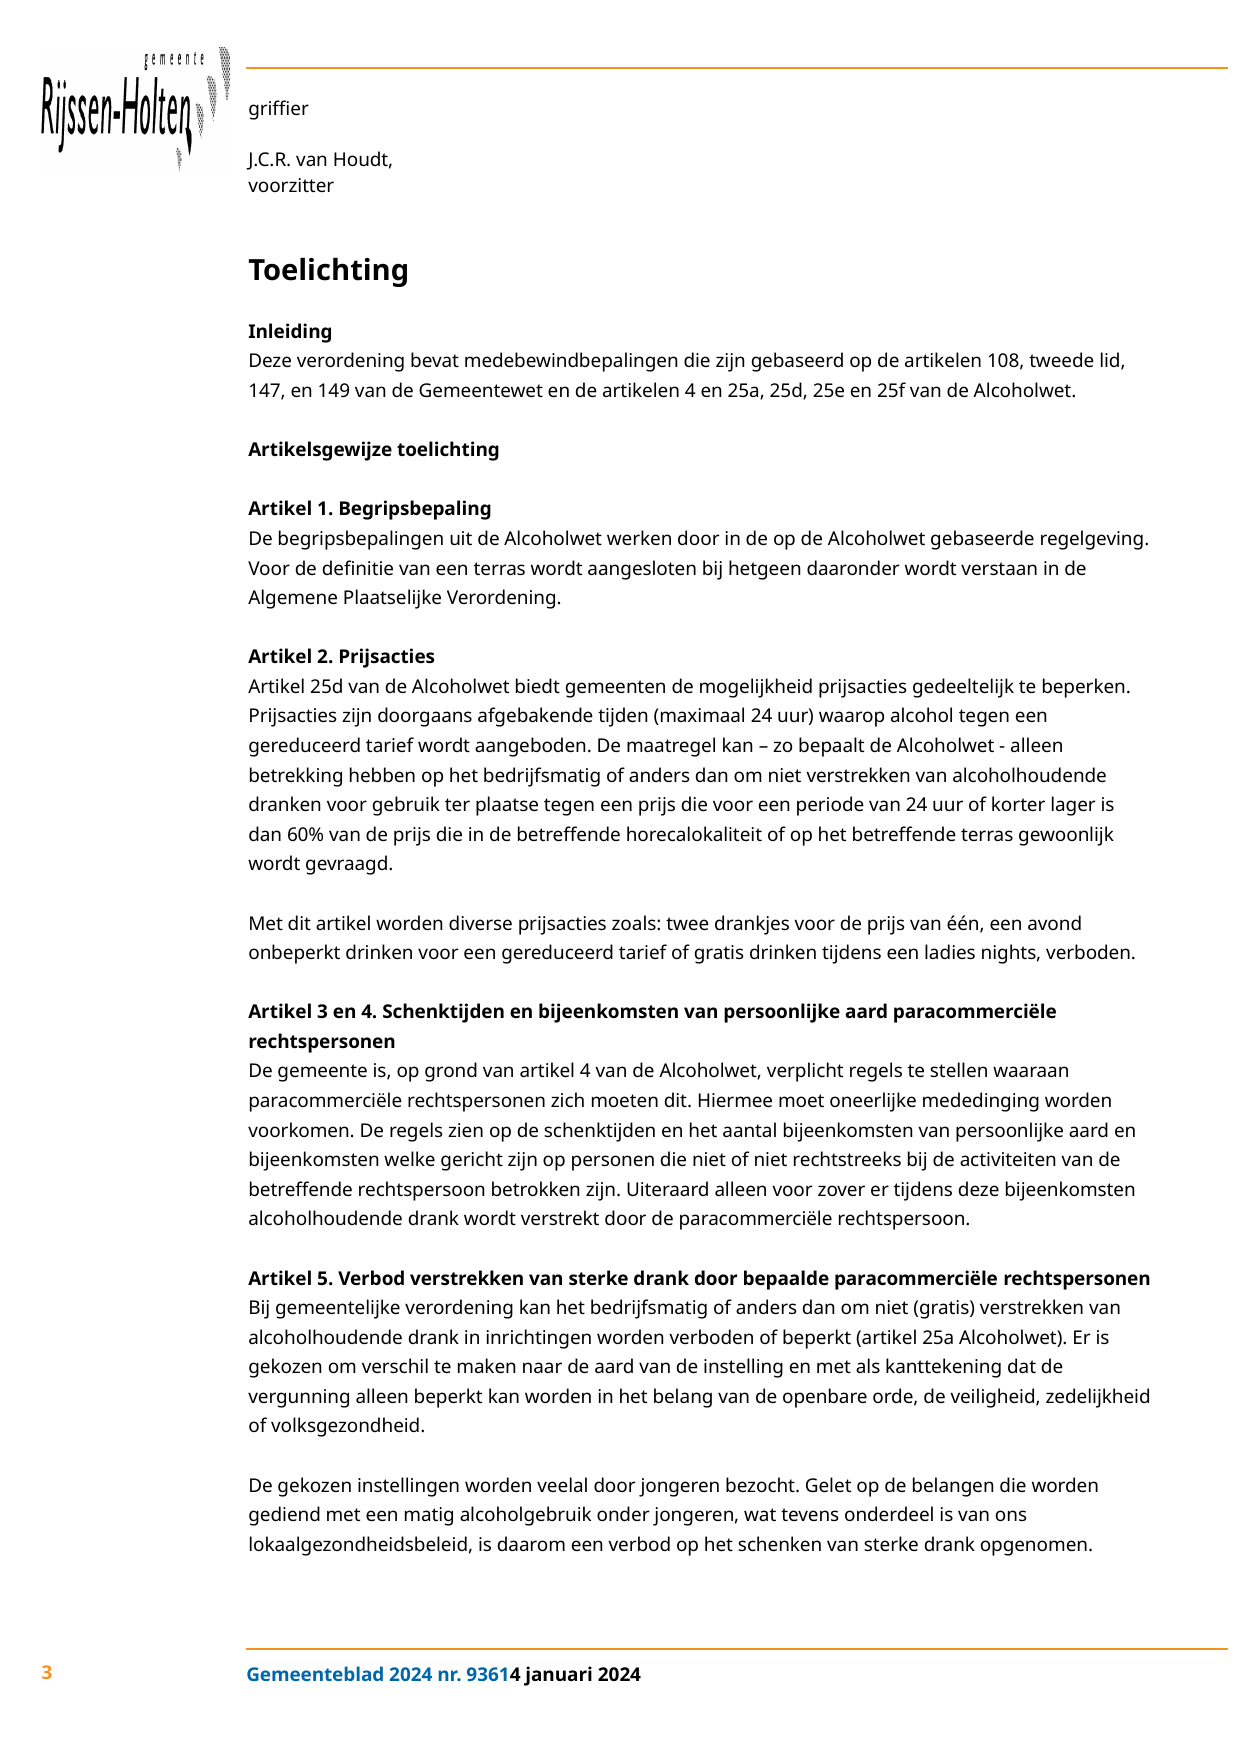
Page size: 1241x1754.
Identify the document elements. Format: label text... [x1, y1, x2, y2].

text Artikelsgewijze toelichting [248, 436, 1152, 462]
text Artikel 5. Verbod verstrekken van sterke drank door bepaalde paracommerciële rechtspersonen [248, 1265, 1152, 1290]
text Artikel 2. Prijsacties [248, 643, 1152, 669]
text J.C.R. van Houdt, [248, 146, 1152, 172]
picture [41, 47, 231, 172]
text Bij gemeentelijke verordening kan het bedrijfsmatig of anders dan om niet (gratis) verstrekken van alcoholhoudende drank in inrichtingen worden verboden of beperkt (artikel 25a Alcoholwet). Er is gekozen om verschil te maken naar de aard van de instelling en met als kanttekening dat de vergunning alleen beperkt kan worden in het belang van de openbare orde, de veiligheid, zedelijkheid of volksgezondheid. [248, 1294, 1152, 1438]
text Inleiding [248, 318, 1152, 344]
text Toelichting [248, 249, 1152, 289]
text voorzitter [248, 172, 1152, 198]
text Met dit artikel worden diverse prijsacties zoals: twee drankjes voor de prijs van één, een avond onbeperkt drinken voor een gereduceerd tarief of gratis drinken tijdens een ladies nights, verboden. [248, 910, 1152, 965]
text Artikel 1. Begripsbepaling [248, 496, 1152, 521]
text Deze verordening bevat medebewindbepalingen die zijn gebaseerd op de artikelen 108, tweede lid, 147, en 149 van de Gemeentewet en de artikelen 4 en 25a, 25d, 25e en 25f van de Alcoholwet. [248, 348, 1152, 403]
text Artikel 3 en 4. Schenktijden en bijeenkomsten van persoonlijke aard paracommerciële rechtspersonen [248, 998, 1152, 1054]
text griffier [248, 95, 1152, 121]
text Artikel 25d van de Alcoholwet biedt gemeenten de mogelijkheid prijsacties gedeeltelijk te beperken. Prijsacties zijn doorgaans afgebakende tijden (maximaal 24 uur) waarop alcohol tegen een gereduceerd tarief wordt aangeboden. De maatregel kan – zo bepaalt de Alcoholwet - alleen betrekking hebben op het bedrijfsmatig of anders dan om niet verstrekken van alcoholhoudende dranken voor gebruik ter plaatse tegen een prijs die voor een periode van 24 uur of korter lager is dan 60% van de prijs die in de betreffende horecalokaliteit of op het betreffende terras gewoonlijk wordt gevraagd. [248, 673, 1152, 876]
text De begripsbepalingen uit de Alcoholwet werken door in de op de Alcoholwet gebaseerde regelgeving. Voor de definitie van een terras wordt aangesloten bij hetgeen daaronder wordt verstaan in de Algemene Plaatselijke Verordening. [248, 525, 1152, 610]
text De gemeente is, op grond van artikel 4 van de Alcoholwet, verplicht regels te stellen waaraan paracommerciële rechtspersonen zich moeten dit. Hiermee moet oneerlijke mededinging worden voorkomen. De regels zien op de schenktijden en het aantal bijeenkomsten van persoonlijke aard en bijeenkomsten welke gericht zijn op personen die niet of niet rechtstreeks bij de activiteiten van de betreffende rechtspersoon betrokken zijn. Uiteraard alleen voor zover er tijdens deze bijeenkomsten alcoholhoudende drank wordt verstrekt door de paracommerciële rechtspersoon. [248, 1058, 1152, 1231]
text De gekozen instellingen worden veelal door jongeren bezocht. Gelet op de belangen die worden gediend met een matig alcoholgebruik onder jongeren, wat tevens onderdeel is van ons lokaalgezondheidsbeleid, is daarom een verbod op het schenken van sterke drank opgenomen. [248, 1472, 1152, 1557]
